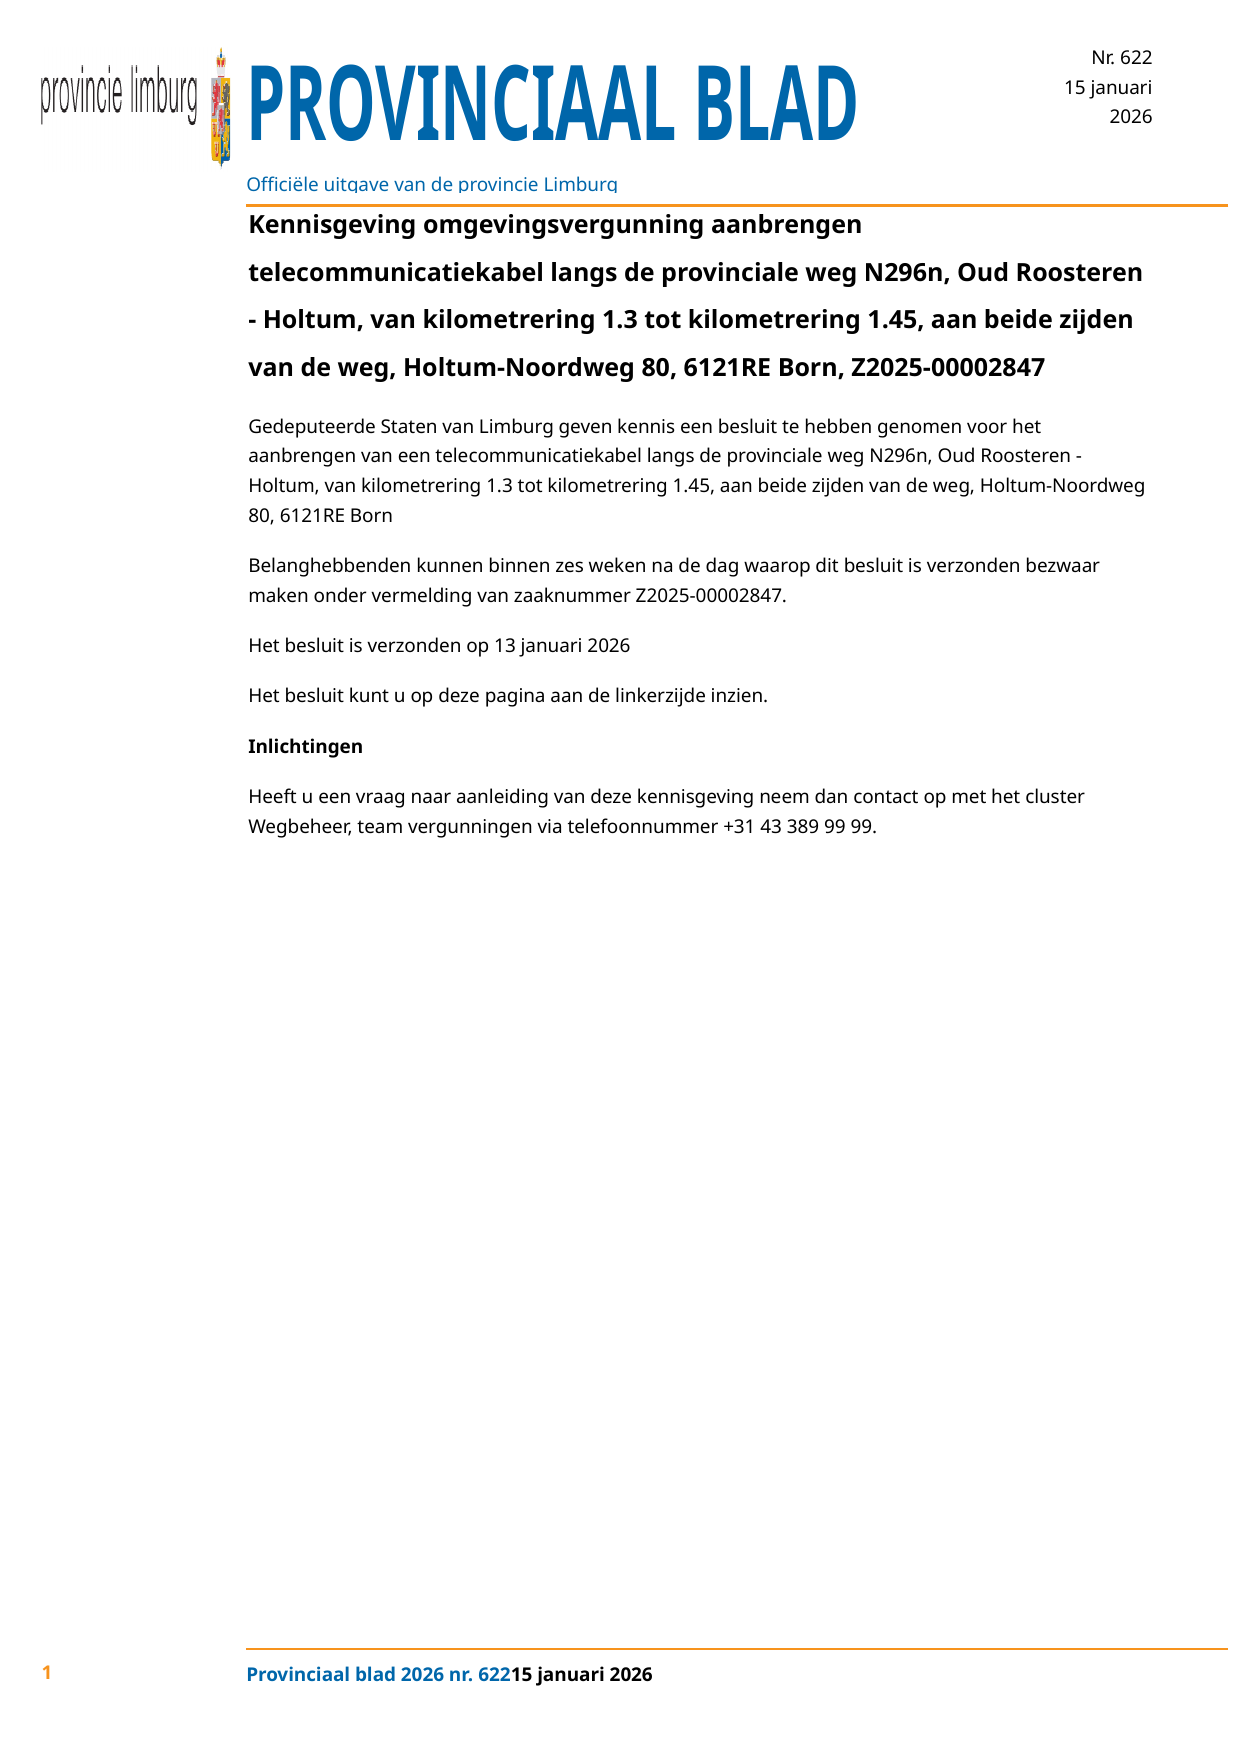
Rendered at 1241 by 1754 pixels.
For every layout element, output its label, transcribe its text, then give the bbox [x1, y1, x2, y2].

picture [41, 47, 231, 172]
text Heeft u een vraag naar aanleiding van deze kennisgeving neem dan contact op met het cluster Wegbeheer, team vergunningen via telefoonnummer +31 43 389 99 99. [248, 783, 1152, 839]
text Het besluit kunt u op deze pagina aan de linkerzijde inzien. [248, 683, 1152, 708]
text Belanghebbenden kunnen binnen zes weken na de dag waarop dit besluit is verzonden bezwaar maken onder vermelding van zaaknummer Z2025-00002847. [248, 552, 1152, 608]
text Kennisgeving omgevingsvergunning aanbrengen telecommunicatiekabel langs de provinciale weg N296n, Oud Roosteren - Holtum, van kilometrering 1.3 tot kilometrering 1.45, aan beide zijden van de weg, Holtum-Noordweg 80, 6121RE Born, Z2025-00002847 [248, 207, 1152, 384]
text Het besluit is verzonden op 13 januari 2026 [248, 632, 1152, 658]
text Gedeputeerde Staten van Limburg geven kennis een besluit te hebben genomen voor het aanbrengen van een telecommunicatiekabel langs de provinciale weg N296n, Oud Roosteren - Holtum, van kilometrering 1.3 tot kilometrering 1.45, aan beide zijden van de weg, Holtum-Noordweg 80, 6121RE Born [248, 413, 1152, 528]
text Inlichtingen [248, 733, 1152, 759]
